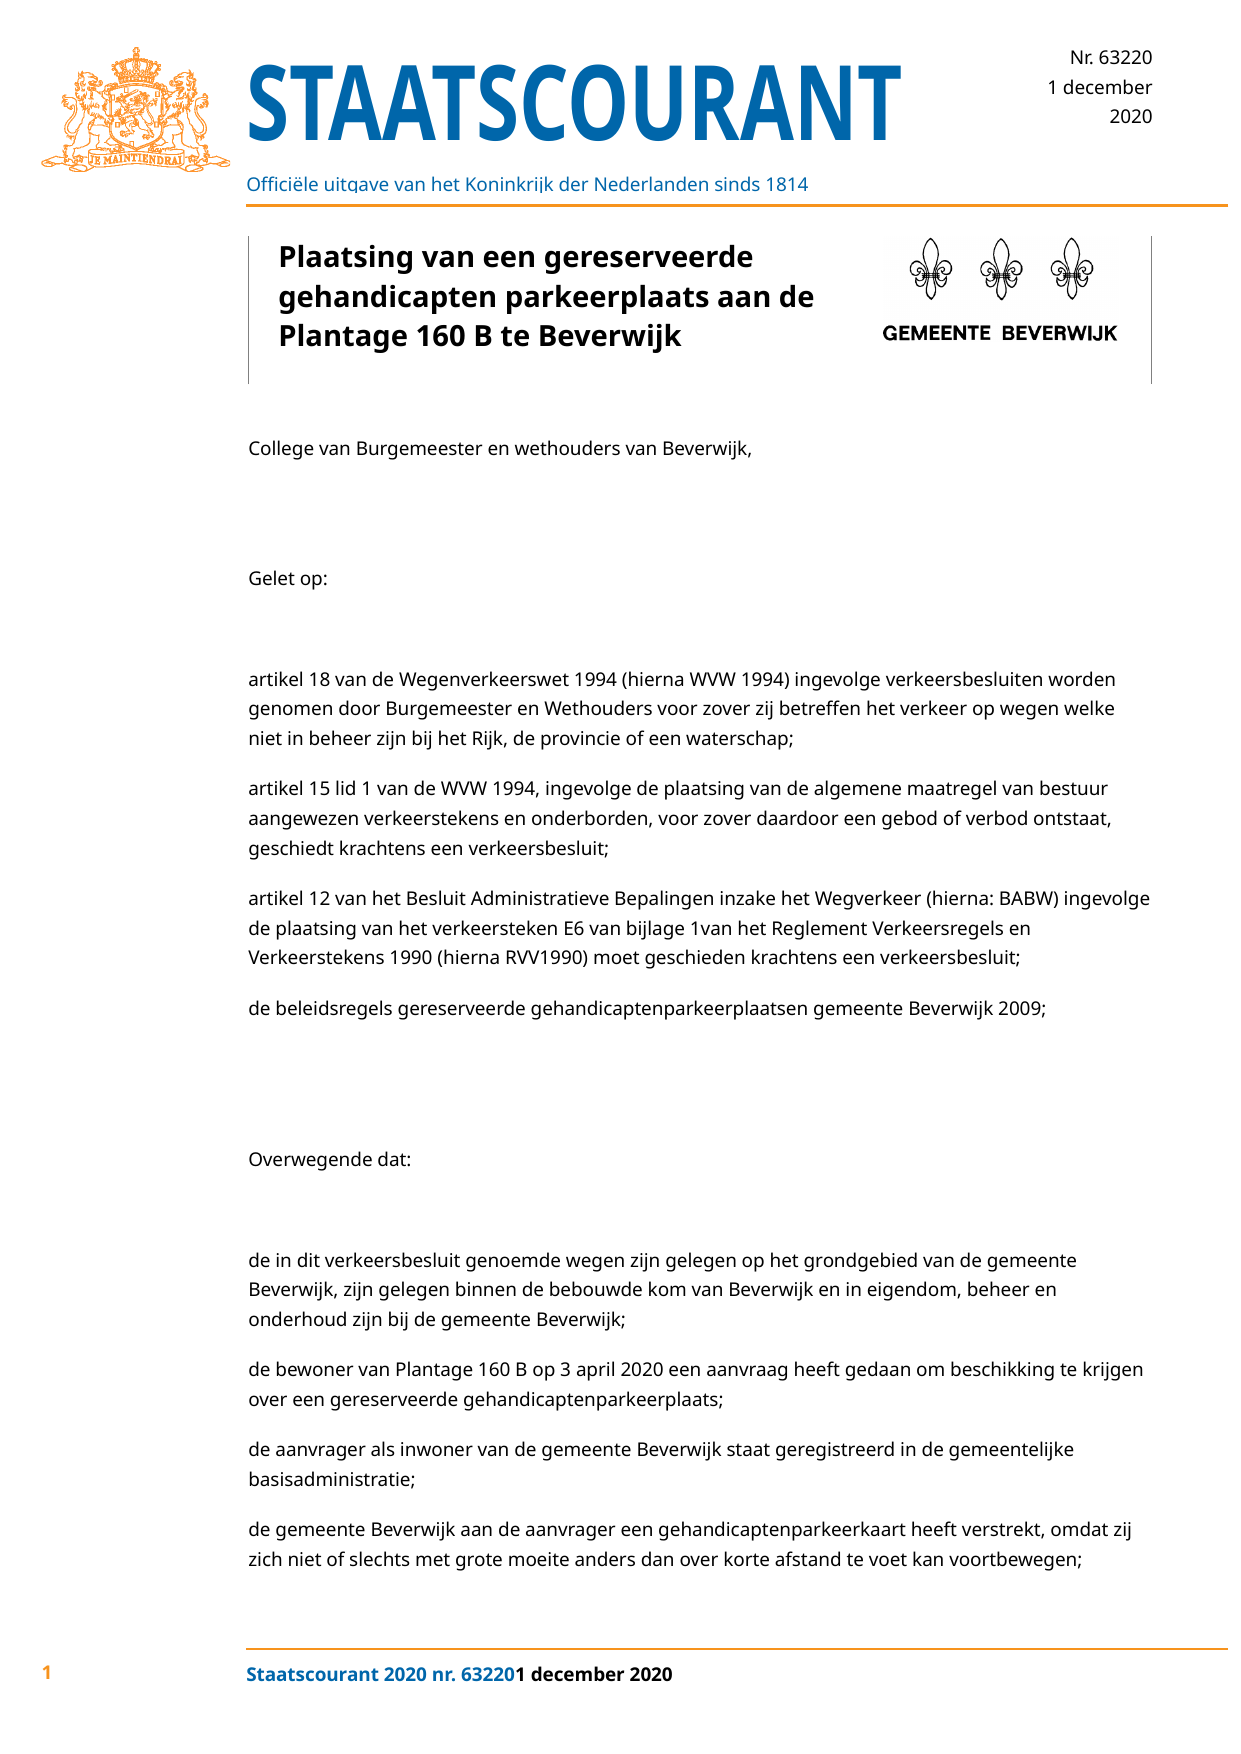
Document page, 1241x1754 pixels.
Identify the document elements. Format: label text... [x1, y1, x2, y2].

text de aanvrager als inwoner van de gemeente Beverwijk staat geregistreerd in de gemeentelijke basisadministratie; [248, 1436, 1152, 1492]
text artikel 12 van het Besluit Administratieve Bepalingen inzake het Wegverkeer (hierna: BABW) ingevolge de plaatsing van het verkeersteken E6 van bijlage 1van het Reglement Verkeersregels en Verkeerstekens 1990 (hierna RVV1990) moet geschieden krachtens een verkeersbesluit; [248, 885, 1152, 970]
text de gemeente Beverwijk aan de aanvrager een gehandicaptenparkeerkaart heeft verstrekt, omdat zij zich niet of slechts met grote moeite anders dan over korte afstand te voet kan voortbewegen; [248, 1516, 1152, 1572]
text de in dit verkeersbesluit genoemde wegen zijn gelegen op het grondgebied van de gemeente Beverwijk, zijn gelegen binnen de bebouwde kom van Beverwijk en in eigendom, beheer en onderhoud zijn bij de gemeente Beverwijk; [248, 1247, 1152, 1332]
text Overwegende dat: [248, 1146, 1152, 1172]
picture [882, 236, 1119, 342]
table_header Plaatsing van een gereserveerde gehandicapten parkeerplaats aan de Plantage 160 B te Beverwijk [249, 236, 850, 384]
text artikel 15 lid 1 van de WVW 1994, ingevolge de plaatsing van de algemene maatregel van bestuur aangewezen verkeerstekens en onderborden, voor zover daardoor een gebod of verbod ontstaat, geschiedt krachtens een verkeersbesluit; [248, 776, 1152, 860]
text artikel 18 van de Wegenverkeerswet 1994 (hierna WVW 1994) ingevolge verkeersbesluiten worden genomen door Burgemeester en Wethouders voor zover zij betreffen het verkeer op wegen welke niet in beheer zijn bij het Rijk, de provincie of een waterschap; [248, 666, 1152, 751]
table_header [850, 236, 1151, 384]
text College van Burgemeester en wethouders van Beverwijk, [248, 435, 1152, 460]
text de bewoner van Plantage 160 B op 3 april 2020 een aanvraag heeft gedaan om beschikking te krijgen over een gereserveerde gehandicaptenparkeerplaats; [248, 1356, 1152, 1412]
text Gelet op: [248, 565, 1152, 591]
picture [41, 47, 231, 172]
text de beleidsregels gereserveerde gehandicaptenparkeerplaatsen gemeente Beverwijk 2009; [248, 995, 1152, 1020]
